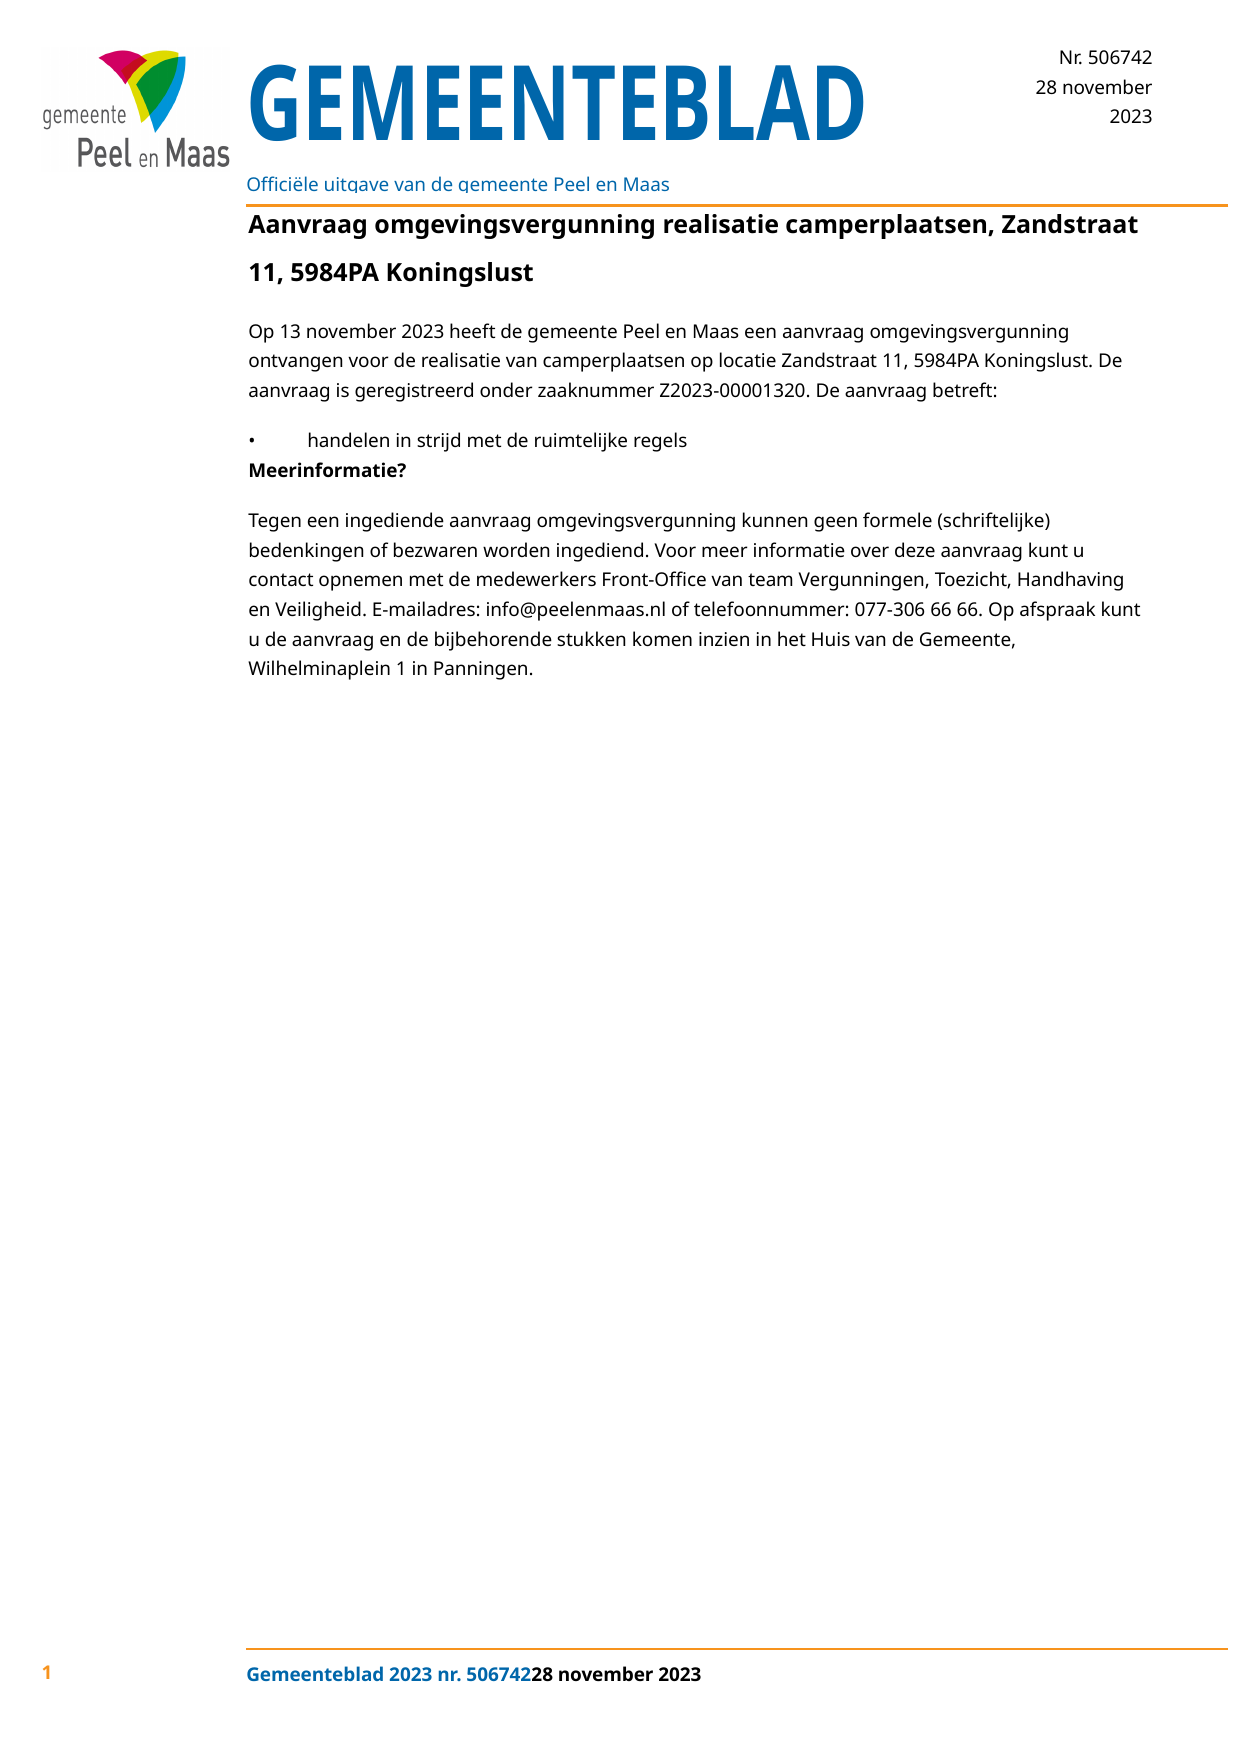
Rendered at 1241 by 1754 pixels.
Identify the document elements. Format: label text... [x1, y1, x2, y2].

text Op 13 november 2023 heeft de gemeente Peel en Maas een aanvraag omgevingsvergunning ontvangen voor de realisatie van camperplaatsen op locatie Zandstraat 11, 5984PA Koningslust. De aanvraag is geregistreerd onder zaaknummer Z2023-00001320. De aanvraag betreft: [248, 318, 1152, 403]
text Meerinformatie? [248, 457, 1152, 483]
picture [41, 47, 231, 172]
text Tegen een ingediende aanvraag omgevingsvergunning kunnen geen formele (schriftelijke) bedenkingen of bezwaren worden ingediend. Voor meer informatie over deze aanvraag kunt u contact opnemen met de medewerkers Front-Office van team Vergunningen, Toezicht, Handhaving en Veiligheid. E-mailadres: info@peelenmaas.nl of telefoonnummer: 077-306 66 66. Op afspraak kunt u de aanvraag en de bijbehorende stukken komen inzien in het Huis van de Gemeente, Wilhelminaplein 1 in Panningen. [248, 507, 1152, 681]
text Aanvraag omgevingsvergunning realisatie camperplaatsen, Zandstraat 11, 5984PA Koningslust [248, 207, 1152, 288]
list handelen in strijd met de ruimtelijke regels [248, 427, 1152, 453]
